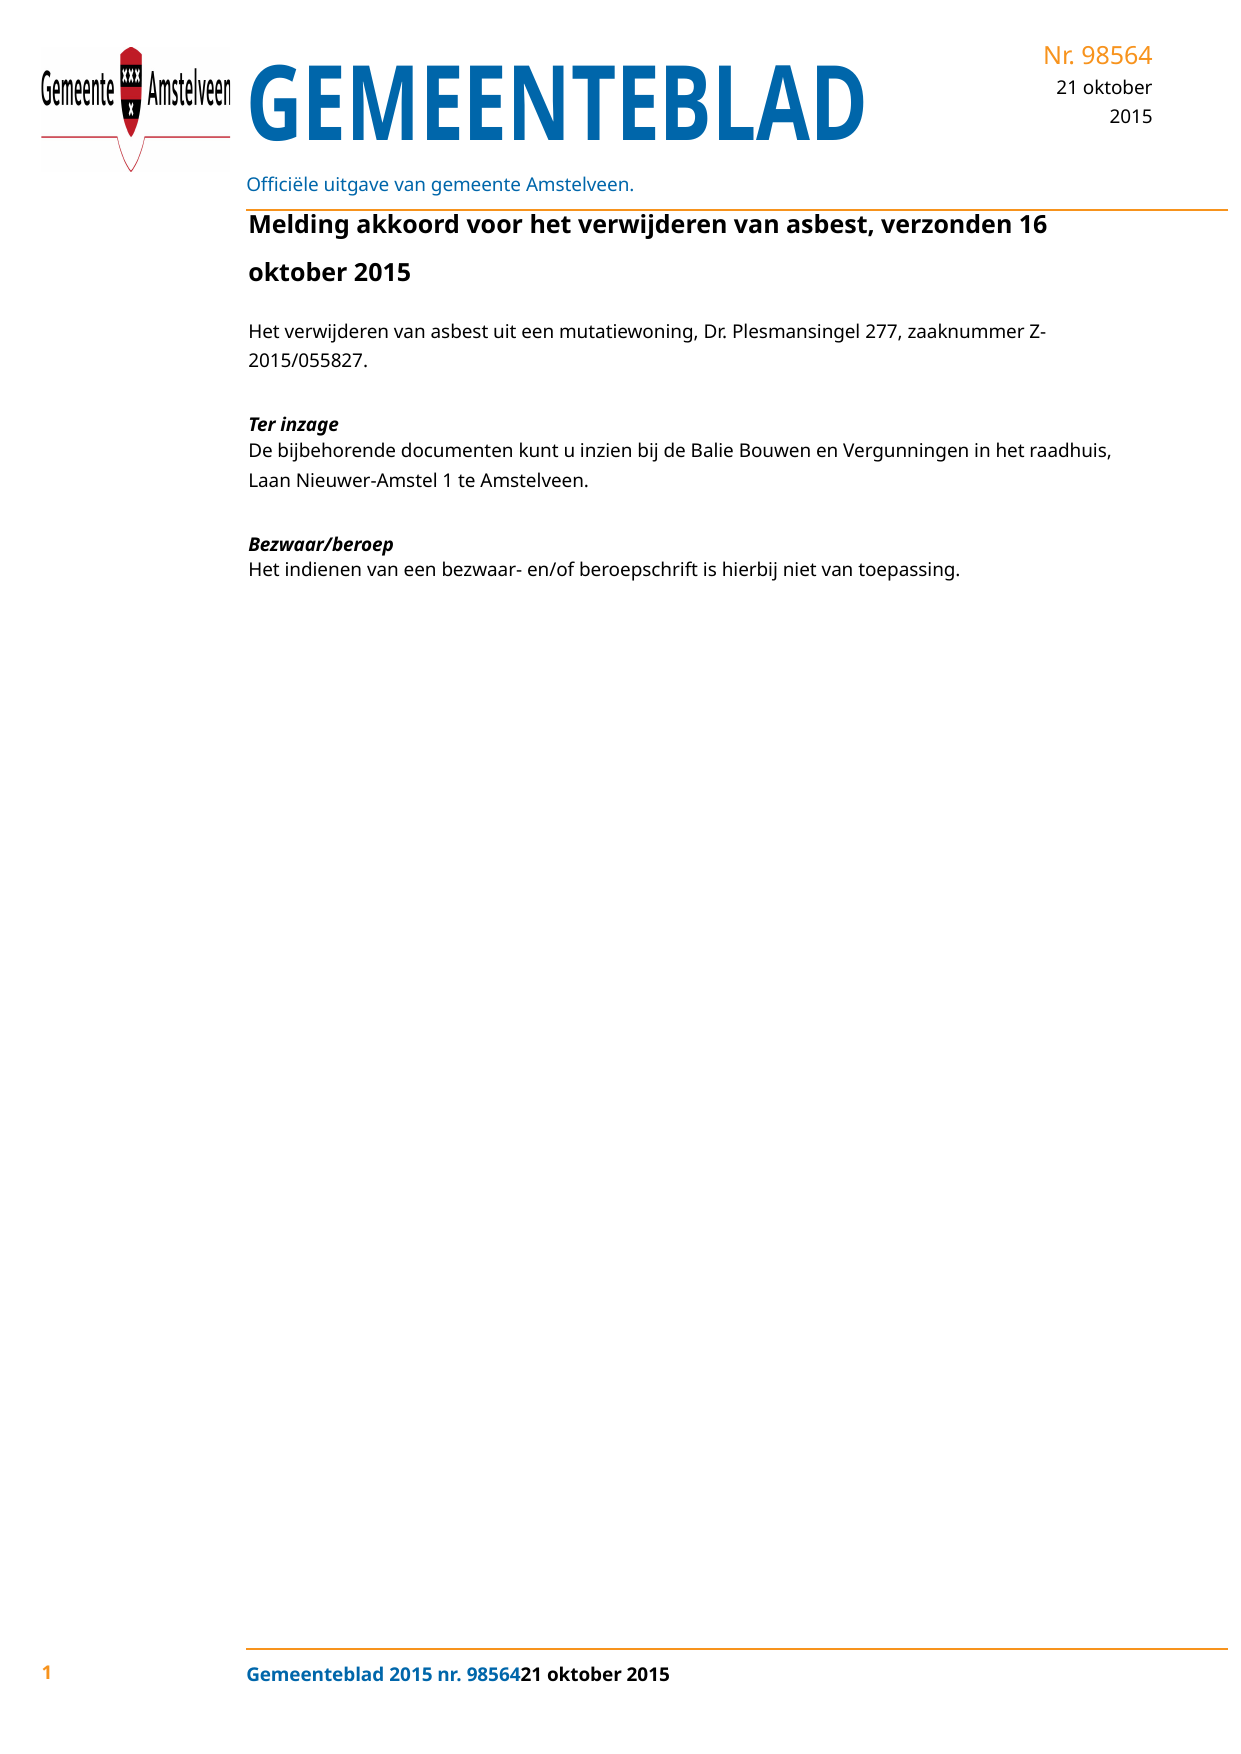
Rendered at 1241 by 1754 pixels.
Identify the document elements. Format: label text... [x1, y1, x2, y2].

text Bezwaar/beroep [248, 531, 1152, 556]
text Het verwijderen van asbest uit een mutatiewoning, Dr. Plesmansingel 277, zaaknummer Z-2015/055827. [248, 318, 1152, 373]
text Het indienen van een bezwaar- en/of beroepschrift is hierbij niet van toepassing. [248, 556, 1152, 582]
picture [41, 47, 231, 172]
text Ter inzage [248, 411, 1152, 437]
text Melding akkoord voor het verwijderen van asbest, verzonden 16 oktober 2015 [248, 211, 1152, 288]
text De bijbehorende documenten kunt u inzien bij de Balie Bouwen en Vergunningen in het raadhuis, Laan Nieuwer-Amstel 1 te Amstelveen. [248, 437, 1152, 492]
